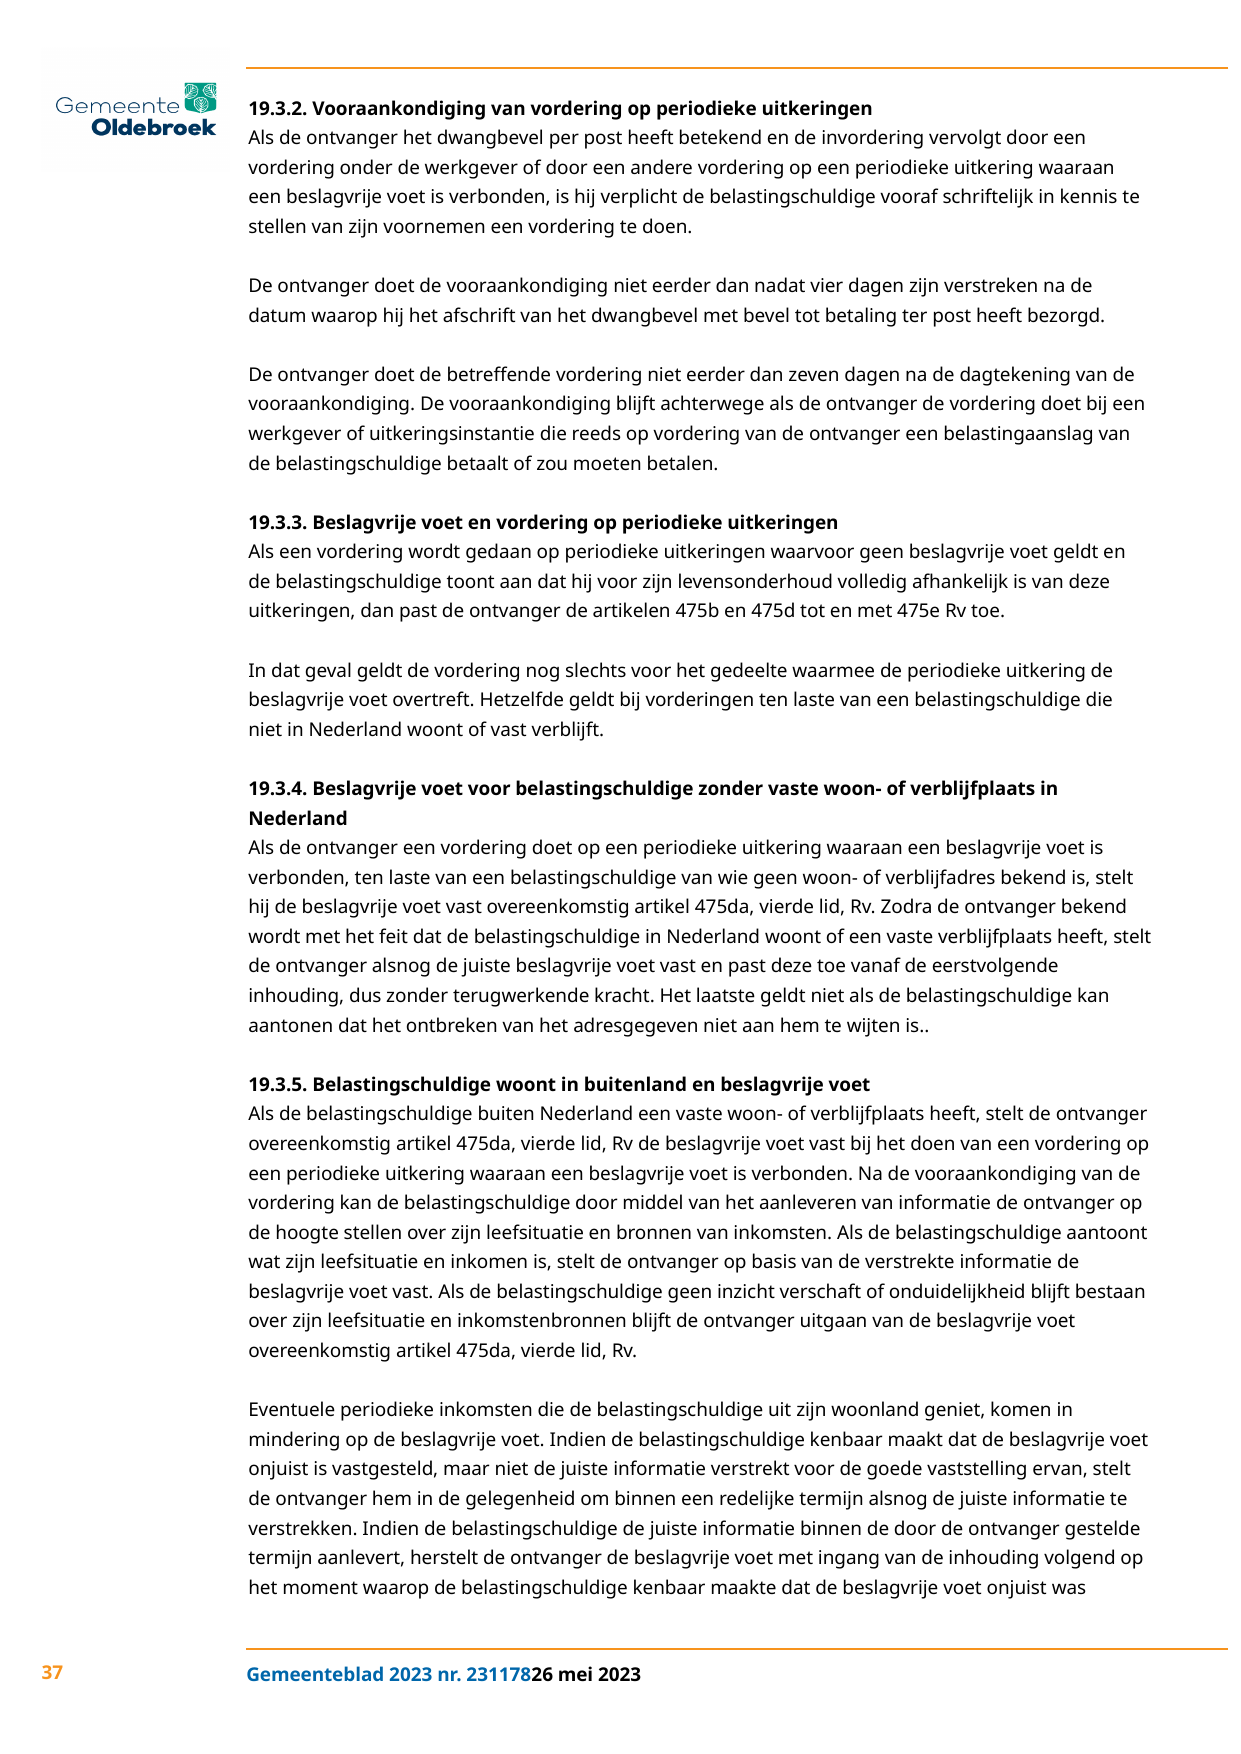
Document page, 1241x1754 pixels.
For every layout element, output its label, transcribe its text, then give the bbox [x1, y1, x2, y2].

text De ontvanger doet de vooraankondiging niet eerder dan nadat vier dagen zijn verstreken na de datum waarop hij het afschrift van het dwangbevel met bevel tot betaling ter post heeft bezorgd. [248, 272, 1152, 328]
text Als de ontvanger een vordering doet op een periodieke uitkering waaraan een beslagvrije voet is verbonden, ten laste van een belastingschuldige van wie geen woon- of verblijfadres bekend is, stelt hij de beslagvrije voet vast overeenkomstig artikel 475da, vierde lid, Rv. Zodra de ontvanger bekend wordt met het feit dat de belastingschuldige in Nederland woont of een vaste verblijfplaats heeft, stelt de ontvanger alsnog de juiste beslagvrije voet vast en past deze toe vanaf de eerstvolgende inhouding, dus zonder terugwerkende kracht. Het laatste geldt niet als de belastingschuldige kan aantonen dat het ontbreken van het adresgegeven niet aan hem te wijten is.. [248, 834, 1152, 1038]
text 19.3.3. Beslagvrije voet en vordering op periodieke uitkeringen [248, 509, 1152, 535]
text Als een vordering wordt gedaan op periodieke uitkeringen waarvoor geen beslagvrije voet geldt en de belastingschuldige toont aan dat hij voor zijn levensonderhoud volledig afhankelijk is van deze uitkeringen, dan past de ontvanger de artikelen 475b en 475d tot en met 475e Rv toe. [248, 538, 1152, 623]
text 19.3.2. Vooraankondiging van vordering op periodieke uitkeringen [248, 95, 1152, 121]
text 19.3.5. Belastingschuldige woont in buitenland en beslagvrije voet [248, 1071, 1152, 1097]
text Als de ontvanger het dwangbevel per post heeft betekend en de invordering vervolgt door een vordering onder de werkgever of door een andere vordering op een periodieke uitkering waaraan een beslagvrije voet is verbonden, is hij verplicht de belastingschuldige vooraf schriftelijk in kennis te stellen van zijn voornemen een vordering te doen. [248, 124, 1152, 239]
text Eventuele periodieke inkomsten die de belastingschuldige uit zijn woonland geniet, komen in mindering op de beslagvrije voet. Indien de belastingschuldige kenbaar maakt dat de beslagvrije voet onjuist is vastgesteld, maar niet de juiste informatie verstrekt voor de goede vaststelling ervan, stelt de ontvanger hem in de gelegenheid om binnen een redelijke termijn alsnog de juiste informatie te verstrekken. Indien de belastingschuldige de juiste informatie binnen de door de ontvanger gestelde termijn aanlevert, herstelt de ontvanger de beslagvrije voet met ingang van de inhouding volgend op het moment waarop de belastingschuldige kenbaar maakte dat de beslagvrije voet onjuist was [248, 1396, 1152, 1600]
text 19.3.4. Beslagvrije voet voor belastingschuldige zonder vaste woon- of verblijfplaats in Nederland [248, 775, 1152, 831]
text Als de belastingschuldige buiten Nederland een vaste woon- of verblijfplaats heeft, stelt de ontvanger overeenkomstig artikel 475da, vierde lid, Rv de beslagvrije voet vast bij het doen van een vordering op een periodieke uitkering waaraan een beslagvrije voet is verbonden. Na de vooraankondiging van de vordering kan de belastingschuldige door middel van het aanleveren van informatie de ontvanger op de hoogte stellen over zijn leefsituatie en bronnen van inkomsten. Als de belastingschuldige aantoont wat zijn leefsituatie en inkomen is, stelt de ontvanger op basis van de verstrekte informatie de beslagvrije voet vast. Als de belastingschuldige geen inzicht verschaft of onduidelijkheid blijft bestaan over zijn leefsituatie en inkomstenbronnen blijft de ontvanger uitgaan van de beslagvrije voet overeenkomstig artikel 475da, vierde lid, Rv. [248, 1101, 1152, 1363]
text In dat geval geldt de vordering nog slechts voor het gedeelte waarmee de periodieke uitkering de beslagvrije voet overtreft. Hetzelfde geldt bij vorderingen ten laste van een belastingschuldige die niet in Nederland woont of vast verblijft. [248, 657, 1152, 742]
picture [41, 47, 231, 172]
text De ontvanger doet de betreffende vordering niet eerder dan zeven dagen na de dagtekening van de vooraankondiging. De vooraankondiging blijft achterwege als de ontvanger de vordering doet bij een werkgever of uitkeringsinstantie die reeds op vordering van de ontvanger een belastingaanslag van de belastingschuldige betaalt of zou moeten betalen. [248, 361, 1152, 476]
